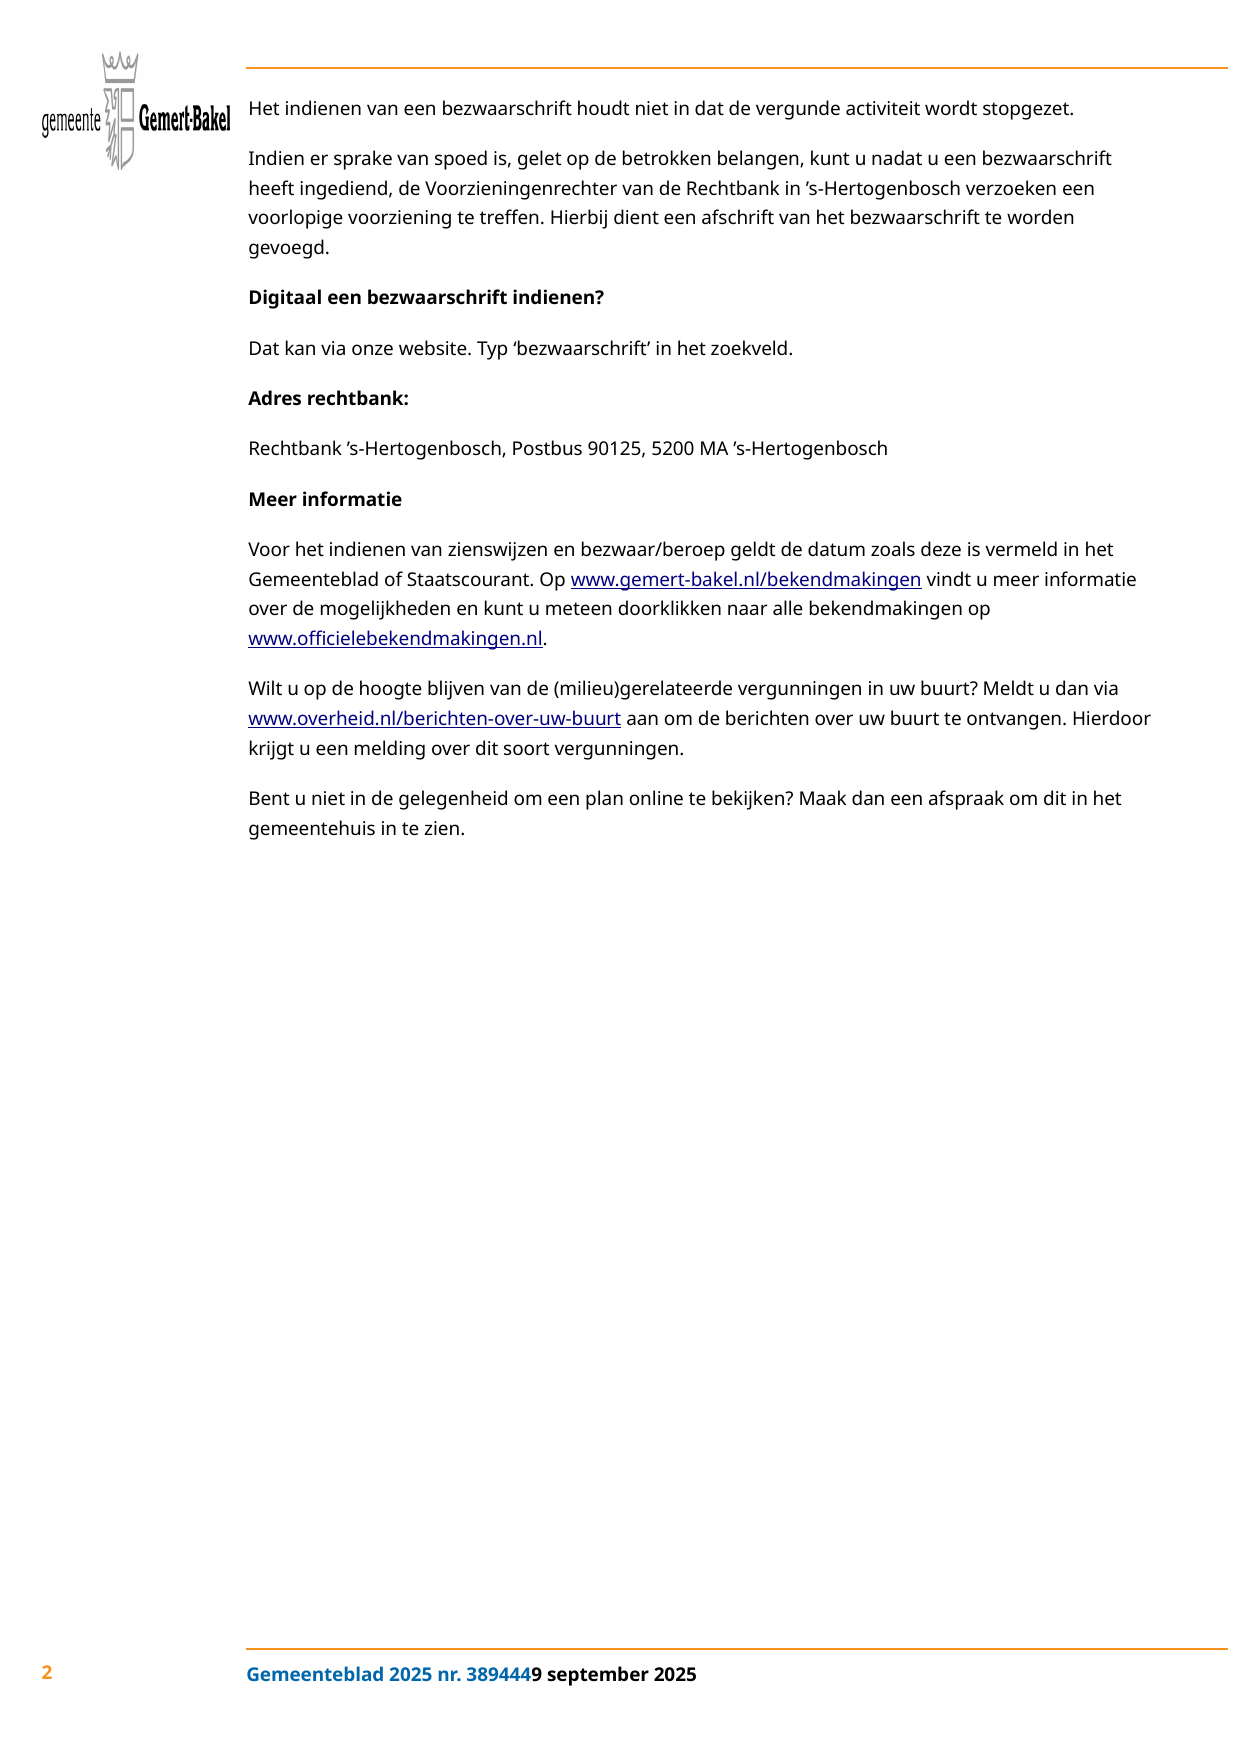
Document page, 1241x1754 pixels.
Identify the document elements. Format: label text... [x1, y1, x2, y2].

text Wilt u op de hoogte blijven van de (milieu)gerelateerde vergunningen in uw buurt? Meldt u dan via www.overheid.nl/berichten-over-uw-buurt aan om de berichten over uw buurt te ontvangen. Hierdoor krijgt u een melding over dit soort vergunningen. [248, 676, 1152, 761]
text Digitaal een bezwaarschrift indienen? [248, 284, 1152, 310]
text Adres rechtbank: [248, 385, 1152, 411]
text Meer informatie [248, 486, 1152, 512]
text Voor het indienen van zienswijzen en bezwaar/beroep geldt de datum zoals deze is vermeld in het Gemeenteblad of Staatscourant. Op www.gemert-bakel.nl/bekendmakingen vindt u meer informatie over de mogelijkheden en kunt u meteen doorklikken naar alle bekendmakingen op www.officielebekendmakingen.nl. [248, 536, 1152, 651]
text Indien er sprake van spoed is, gelet op de betrokken belangen, kunt u nadat u een bezwaarschrift heeft ingediend, de Voorzieningenrechter van de Rechtbank in ’s-Hertogenbosch verzoeken een voorlopige voorziening te treffen. Hierbij dient een afschrift van het bezwaarschrift te worden gevoegd. [248, 145, 1152, 260]
text Het indienen van een bezwaarschrift houdt niet in dat de vergunde activiteit wordt stopgezet. [248, 95, 1152, 121]
text Dat kan via onze website. Typ ‘bezwaarschrift’ in het zoekveld. [248, 335, 1152, 361]
picture [41, 47, 231, 172]
text Rechtbank ’s-Hertogenbosch, Postbus 90125, 5200 MA ’s-Hertogenbosch [248, 436, 1152, 461]
text Bent u niet in de gelegenheid om een plan online te bekijken? Maak dan een afspraak om dit in het gemeentehuis in te zien. [248, 785, 1152, 841]
